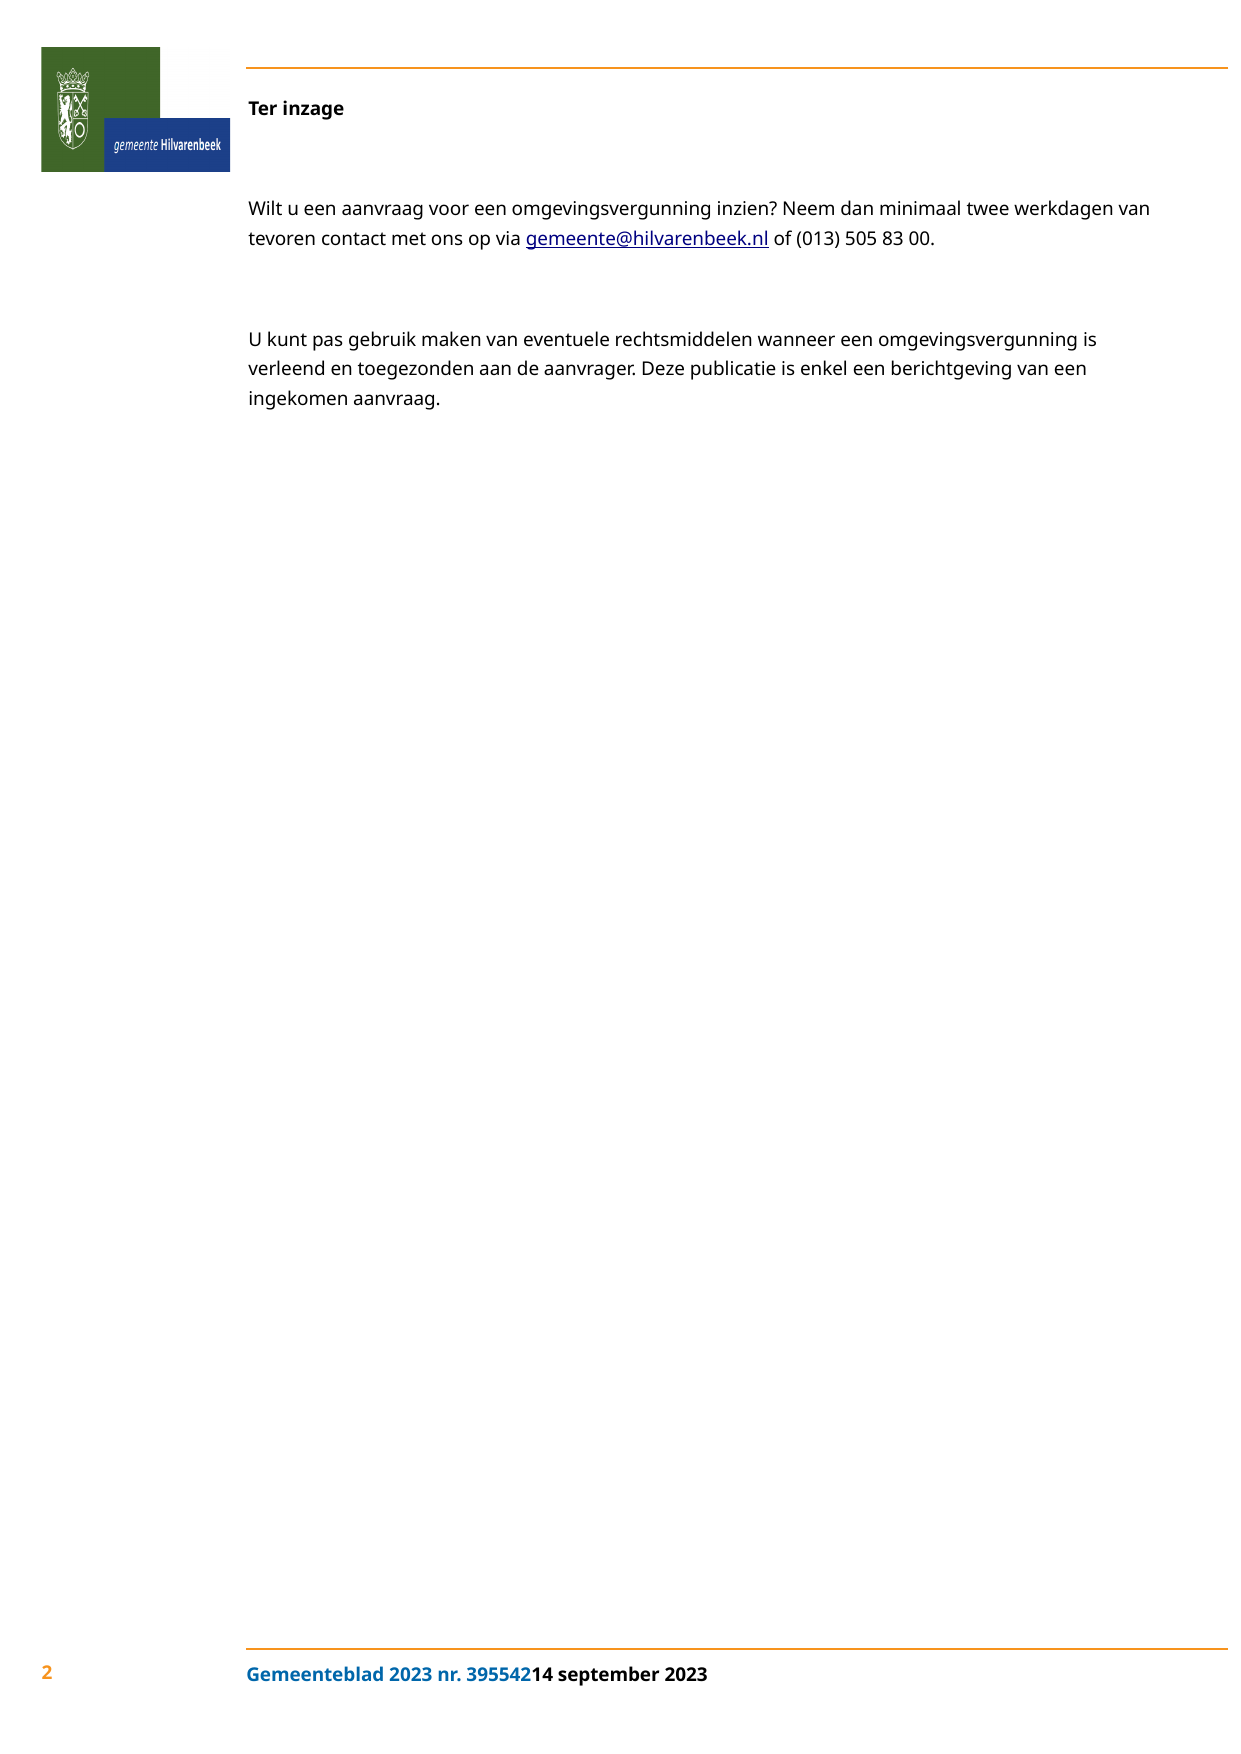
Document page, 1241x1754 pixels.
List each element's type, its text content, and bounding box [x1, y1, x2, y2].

picture [41, 47, 231, 172]
text Ter inzage [248, 95, 1152, 121]
text Wilt u een aanvraag voor een omgevingsvergunning inzien? Neem dan minimaal twee werkdagen van tevoren contact met ons op via gemeente@hilvarenbeek.nl of (013) 505 83 00. [248, 196, 1152, 251]
text U kunt pas gebruik maken van eventuele rechtsmiddelen wanneer een omgevingsvergunning is verleend en toegezonden aan de aanvrager. Deze publicatie is enkel een berichtgeving van een ingekomen aanvraag. [248, 326, 1152, 411]
